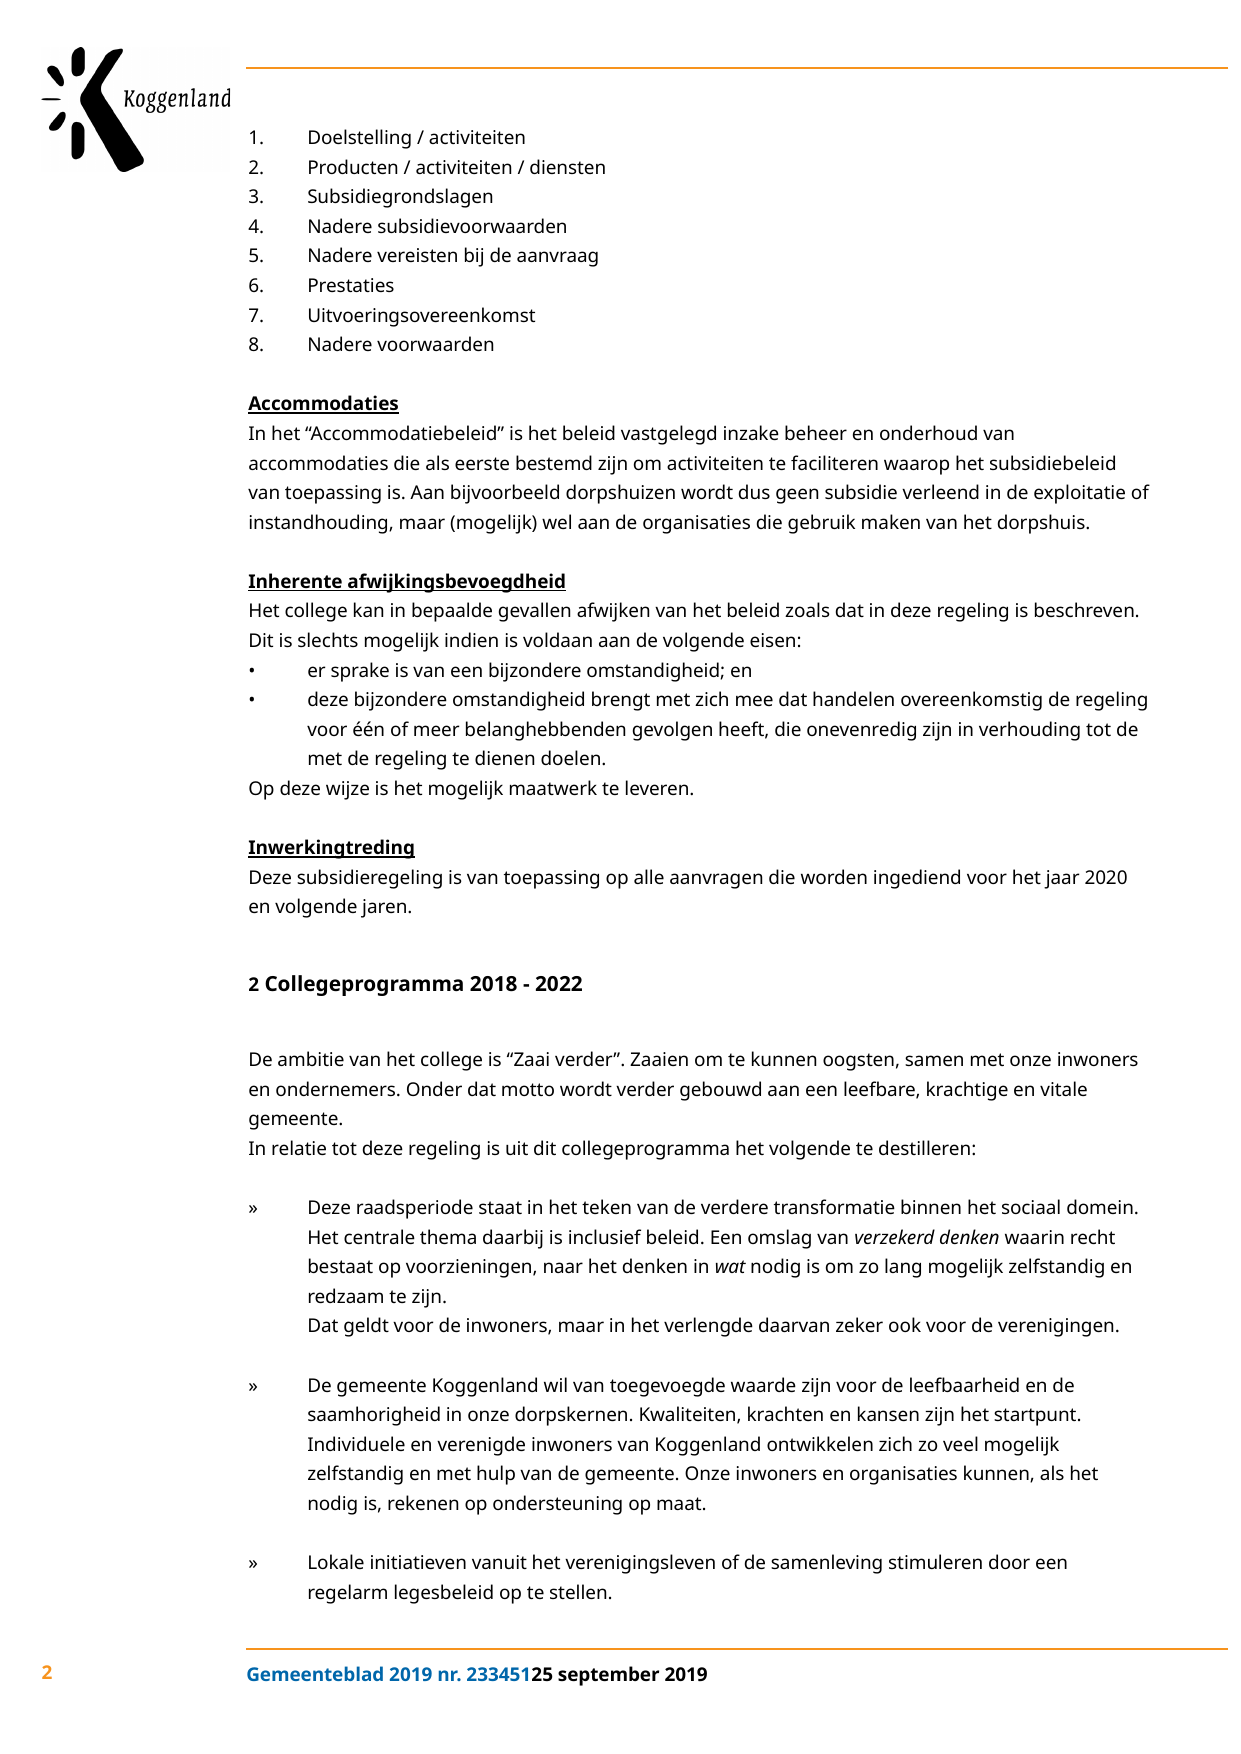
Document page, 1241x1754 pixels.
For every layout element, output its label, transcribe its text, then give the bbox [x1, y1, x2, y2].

list Nadere subsidievoorwaarden [248, 213, 1152, 239]
text Accommodaties [248, 391, 1152, 416]
list Nadere vereisten bij de aanvraag [248, 243, 1152, 268]
list Uitvoeringsovereenkomst [248, 302, 1152, 328]
list deze bijzondere omstandigheid brengt met zich mee dat handelen overeenkomstig de regeling voor één of meer belanghebbenden gevolgen heeft, die onevenredig zijn in verhouding tot de met de regeling te dienen doelen. [248, 686, 1152, 771]
text In relatie tot deze regeling is uit dit collegeprogramma het volgende te destilleren: [248, 1135, 1152, 1161]
list Subsidiegrondslagen [248, 183, 1152, 209]
text Op deze wijze is het mogelijk maatwerk te leveren. [248, 775, 1152, 801]
list Lokale initiatieven vanuit het verenigingsleven of de samenleving stimuleren door een regelarm legesbeleid op te stellen. [248, 1549, 1152, 1605]
list Nadere voorwaarden [248, 331, 1152, 357]
text Inherente afwijkingsbevoegdheid [248, 568, 1152, 594]
list er sprake is van een bijzondere omstandigheid; en [248, 657, 1152, 683]
text Deze subsidieregeling is van toepassing op alle aanvragen die worden ingediend voor het jaar 2020 en volgende jaren. [248, 864, 1152, 919]
list Prestaties [248, 272, 1152, 298]
list Dat geldt voor de inwoners, maar in het verlengde daarvan zeker ook voor de verenigingen. [248, 1313, 1152, 1338]
picture [41, 47, 231, 172]
text Inwerkingtreding [248, 834, 1152, 860]
list Producten / activiteiten / diensten [248, 154, 1152, 180]
list Doelstelling / activiteiten [248, 124, 1152, 150]
list De gemeente Koggenland wil van toegevoegde waarde zijn voor de leefbaarheid en de saamhorigheid in onze dorpskernen. Kwaliteiten, krachten en kansen zijn het startpunt. Individuele en verenigde inwoners van Koggenland ontwikkelen zich zo veel mogelijk zelfstandig en met hulp van de gemeente. Onze inwoners en organisaties kunnen, als het nodig is, rekenen op ondersteuning op maat. [248, 1372, 1152, 1516]
text Het college kan in bepaalde gevallen afwijken van het beleid zoals dat in deze regeling is beschreven. Dit is slechts mogelijk indien is voldaan aan de volgende eisen: [248, 598, 1152, 653]
text De ambitie van het college is “Zaai verder”. Zaaien om te kunnen oogsten, samen met onze inwoners en ondernemers. Onder dat motto wordt verder gebouwd aan een leefbare, krachtige en vitale gemeente. [248, 1046, 1152, 1131]
text 2 Collegeprogramma 2018 - 2022 [248, 969, 1152, 997]
list Deze raadsperiode staat in het teken van de verdere transformatie binnen het sociaal domein. Het centrale thema daarbij is inclusief beleid. Een omslag van verzekerd denken waarin recht bestaat op voorzieningen, naar het denken in wat nodig is om zo lang mogelijk zelfstandig en redzaam te zijn. [248, 1194, 1152, 1309]
text In het “Accommodatiebeleid” is het beleid vastgelegd inzake beheer en onderhoud van accommodaties die als eerste bestemd zijn om activiteiten te faciliteren waarop het subsidiebeleid van toepassing is. Aan bijvoorbeeld dorpshuizen wordt dus geen subsidie verleend in de exploitatie of instandhouding, maar (mogelijk) wel aan de organisaties die gebruik maken van het dorpshuis. [248, 420, 1152, 535]
